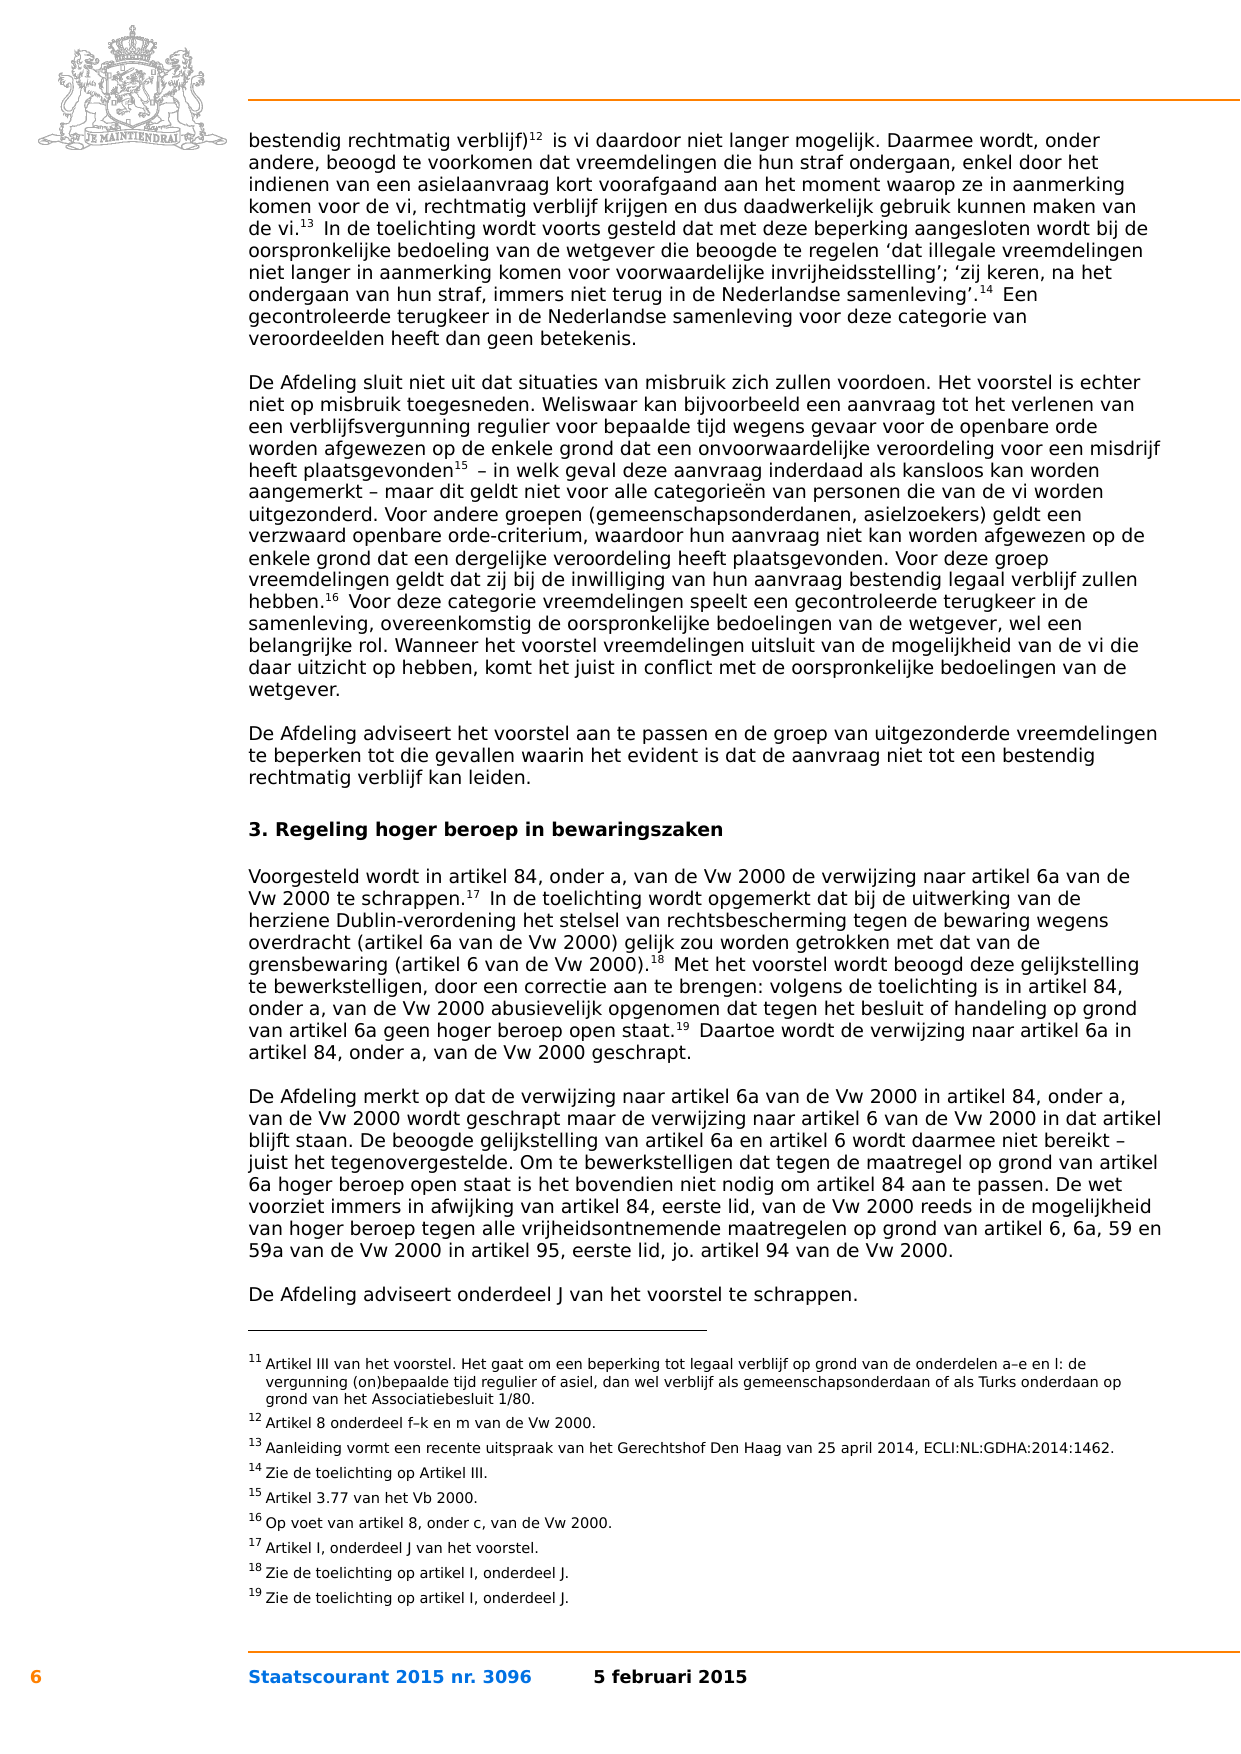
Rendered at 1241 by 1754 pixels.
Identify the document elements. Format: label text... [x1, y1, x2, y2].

picture [38, 25, 227, 150]
text De Afdeling sluit niet uit dat situaties van misbruik zich zullen voordoen. Het voorstel is echter niet op misbruik toegesneden. Weliswaar kan bijvoorbeeld een aanvraag tot het verlenen van een verblijfsvergunning regulier voor bepaalde tijd wegens gevaar voor de openbare orde worden afgewezen op de enkele grond dat een onvoorwaardelijke veroordeling voor een misdrijf heeft plaatsgevonden – in welk geval deze aanvraag inderdaad als kansloos kan worden aangemerkt – maar dit geldt niet voor alle categorieën van personen die van de vi worden uitgezonderd. Voor andere groepen (gemeenschapsonderdanen, asielzoekers) geldt een verzwaard openbare orde-criterium, waardoor hun aanvraag niet kan worden afgewezen op de enkele grond dat een dergelijke veroordeling heeft plaatsgevonden. Voor deze groep vreemdelingen geldt dat zij bij de inwilliging van hun aanvraag bestendig legaal verblijf zullen hebben. Voor deze categorie vreemdelingen speelt een gecontroleerde terugkeer in de samenleving, overeenkomstig de oorspronkelijke bedoelingen van de wetgever, wel een belangrijke rol. Wanneer het voorstel vreemdelingen uitsluit van de mogelijkheid van de vi die daar uitzicht op hebben, komt het juist in conflict met de oorspronkelijke bedoelingen van de wetgever. [248, 372, 1163, 701]
text bestendig rechtmatig verblijf) is vi daardoor niet langer mogelijk. Daarmee wordt, onder andere, beoogd te voorkomen dat vreemdelingen die hun straf ondergaan, enkel door het indienen van een asielaanvraag kort voorafgaand aan het moment waarop ze in aanmerking komen voor de vi, rechtmatig verblijf krijgen en dus daadwerkelijk gebruik kunnen maken van de vi. In de toelichting wordt voorts gesteld dat met deze beperking aangesloten wordt bij de oorspronkelijke bedoeling van de wetgever die beoogde te regelen ‘dat illegale vreemdelingen niet langer in aanmerking komen voor voorwaardelijke invrijheidsstelling’; ‘zij keren, na het ondergaan van hun straf, immers niet terug in de Nederlandse samenleving’. Een gecontroleerde terugkeer in de Nederlandse samenleving voor deze categorie van veroordeelden heeft dan geen betekenis. [248, 130, 1163, 350]
text Zie de toelichting op Artikel III. [248, 1461, 1163, 1483]
text Voorgesteld wordt in artikel 84, onder a, van de Vw 2000 de verwijzing naar artikel 6a van de Vw 2000 te schrappen. In de toelichting wordt opgemerkt dat bij de uitwerking van de herziene Dublin-verordening het stelsel van rechtsbescherming tegen de bewaring wegens overdracht (artikel 6a van de Vw 2000) gelijk zou worden getrokken met dat van de grensbewaring (artikel 6 van de Vw 2000). Met het voorstel wordt beoogd deze gelijkstelling te bewerkstelligen, door een correctie aan te brengen: volgens de toelichting is in artikel 84, onder a, van de Vw 2000 abusievelijk opgenomen dat tegen het besluit of handeling op grond van artikel 6a geen hoger beroep open staat. Daartoe wordt de verwijzing naar artikel 6a in artikel 84, onder a, van de Vw 2000 geschrapt. [248, 866, 1163, 1064]
text De Afdeling adviseert het voorstel aan te passen en de groep van uitgezonderde vreemdelingen te beperken tot die gevallen waarin het evident is dat de aanvraag niet tot een bestendig rechtmatig verblijf kan leiden. [248, 723, 1163, 789]
text Artikel 8 onderdeel f–k en m van de Vw 2000. [248, 1411, 1163, 1433]
text De Afdeling adviseert onderdeel J van het voorstel te schrappen. [248, 1283, 1163, 1305]
text Op voet van artikel 8, onder c, van de Vw 2000. [248, 1511, 1163, 1533]
text Zie de toelichting op artikel I, onderdeel J. [248, 1561, 1163, 1583]
text Artikel I, onderdeel J van het voorstel. [248, 1536, 1163, 1558]
text Artikel 3.77 van het Vb 2000. [248, 1486, 1163, 1508]
text Zie de toelichting op artikel I, onderdeel J. [248, 1586, 1163, 1608]
text Aanleiding vormt een recente uitspraak van het Gerechtshof Den Haag van 25 april 2014, ECLI:NL:GDHA:2014:1462. [248, 1436, 1163, 1458]
text Artikel III van het voorstel. Het gaat om een beperking tot legaal verblijf op grond van de onderdelen a–e en l: de vergunning (on)bepaalde tijd regulier of asiel, dan wel verblijf als gemeenschapsonderdaan of als Turks onderdaan op grond van het Associatiebesluit 1/80. [248, 1352, 1163, 1408]
text De Afdeling merkt op dat de verwijzing naar artikel 6a van de Vw 2000 in artikel 84, onder a, van de Vw 2000 wordt geschrapt maar de verwijzing naar artikel 6 van de Vw 2000 in dat artikel blijft staan. De beoogde gelijkstelling van artikel 6a en artikel 6 wordt daarmee niet bereikt – juist het tegenovergestelde. Om te bewerkstelligen dat tegen de maatregel op grond van artikel 6a hoger beroep open staat is het bovendien niet nodig om artikel 84 aan te passen. De wet voorziet immers in afwijking van artikel 84, eerste lid, van de Vw 2000 reeds in de mogelijkheid van hoger beroep tegen alle vrijheidsontnemende maatregelen op grond van artikel 6, 6a, 59 en 59a van de Vw 2000 in artikel 95, eerste lid, jo. artikel 94 van de Vw 2000. [248, 1086, 1163, 1262]
subtitle 3. Regeling hoger beroep in bewaringszaken [248, 819, 1163, 841]
